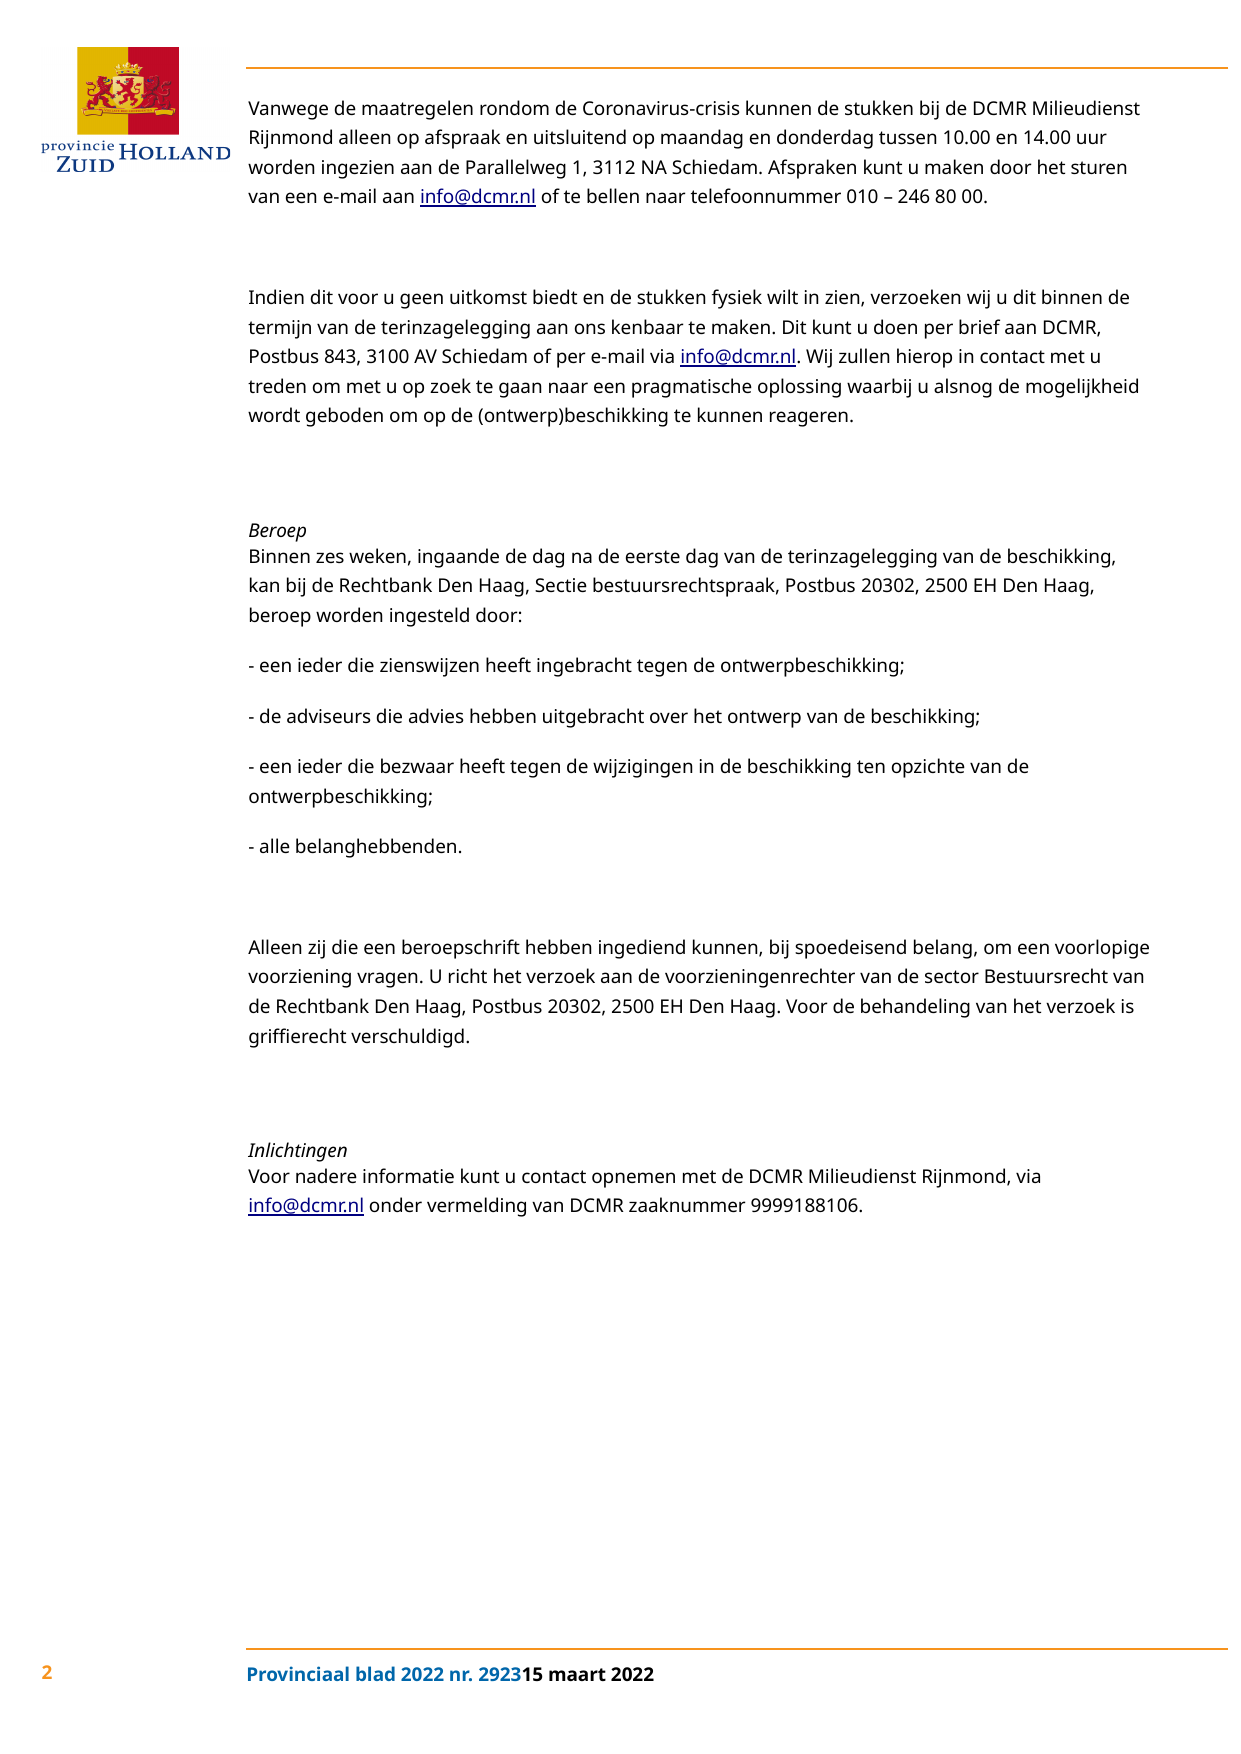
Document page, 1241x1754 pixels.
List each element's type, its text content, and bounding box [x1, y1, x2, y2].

text Indien dit voor u geen uitkomst biedt en de stukken fysiek wilt in zien, verzoeken wij u dit binnen de termijn van de terinzagelegging aan ons kenbaar te maken. Dit kunt u doen per brief aan DCMR, Postbus 843, 3100 AV Schiedam of per e-mail via info@dcmr.nl. Wij zullen hierop in contact met u treden om met u op zoek te gaan naar een pragmatische oplossing waarbij u alsnog de mogelijkheid wordt geboden om op de (ontwerp)beschikking te kunnen reageren. [248, 284, 1152, 428]
text - alle belanghebbenden. [248, 833, 1152, 859]
text - een ieder die zienswijzen heeft ingebracht tegen de ontwerpbeschikking; [248, 652, 1152, 678]
text - een ieder die bezwaar heeft tegen de wijzigingen in de beschikking ten opzichte van de ontwerpbeschikking; [248, 753, 1152, 808]
text - de adviseurs die advies hebben uitgebracht over het ontwerp van de beschikking; [248, 703, 1152, 728]
text Alleen zij die een beroepschrift hebben ingediend kunnen, bij spoedeisend belang, om een voorlopige voorziening vragen. U richt het verzoek aan de voorzieningenrechter van de sector Bestuursrecht van de Rechtbank Den Haag, Postbus 20302, 2500 EH Den Haag. Voor de behandeling van het verzoek is griffierecht verschuldigd. [248, 934, 1152, 1048]
text Vanwege de maatregelen rondom de Coronavirus-crisis kunnen de stukken bij de DCMR Milieudienst Rijnmond alleen op afspraak en uitsluitend op maandag en donderdag tussen 10.00 en 14.00 uur worden ingezien aan de Parallelweg 1, 3112 NA Schiedam. Afspraken kunt u maken door het sturen van een e-mail aan info@dcmr.nl of te bellen naar telefoonnummer 010 – 246 80 00. [248, 95, 1152, 209]
picture [41, 47, 231, 172]
text Beroep [248, 517, 1152, 543]
text Inlichtingen [248, 1137, 1152, 1163]
text Voor nadere informatie kunt u contact opnemen met de DCMR Milieudienst Rijnmond, via info@dcmr.nl onder vermelding van DCMR zaaknummer 9999188106. [248, 1163, 1152, 1218]
text Binnen zes weken, ingaande de dag na de eerste dag van de terinzagelegging van de beschikking, kan bij de Rechtbank Den Haag, Sectie bestuursrechtspraak, Postbus 20302, 2500 EH Den Haag, beroep worden ingesteld door: [248, 543, 1152, 628]
